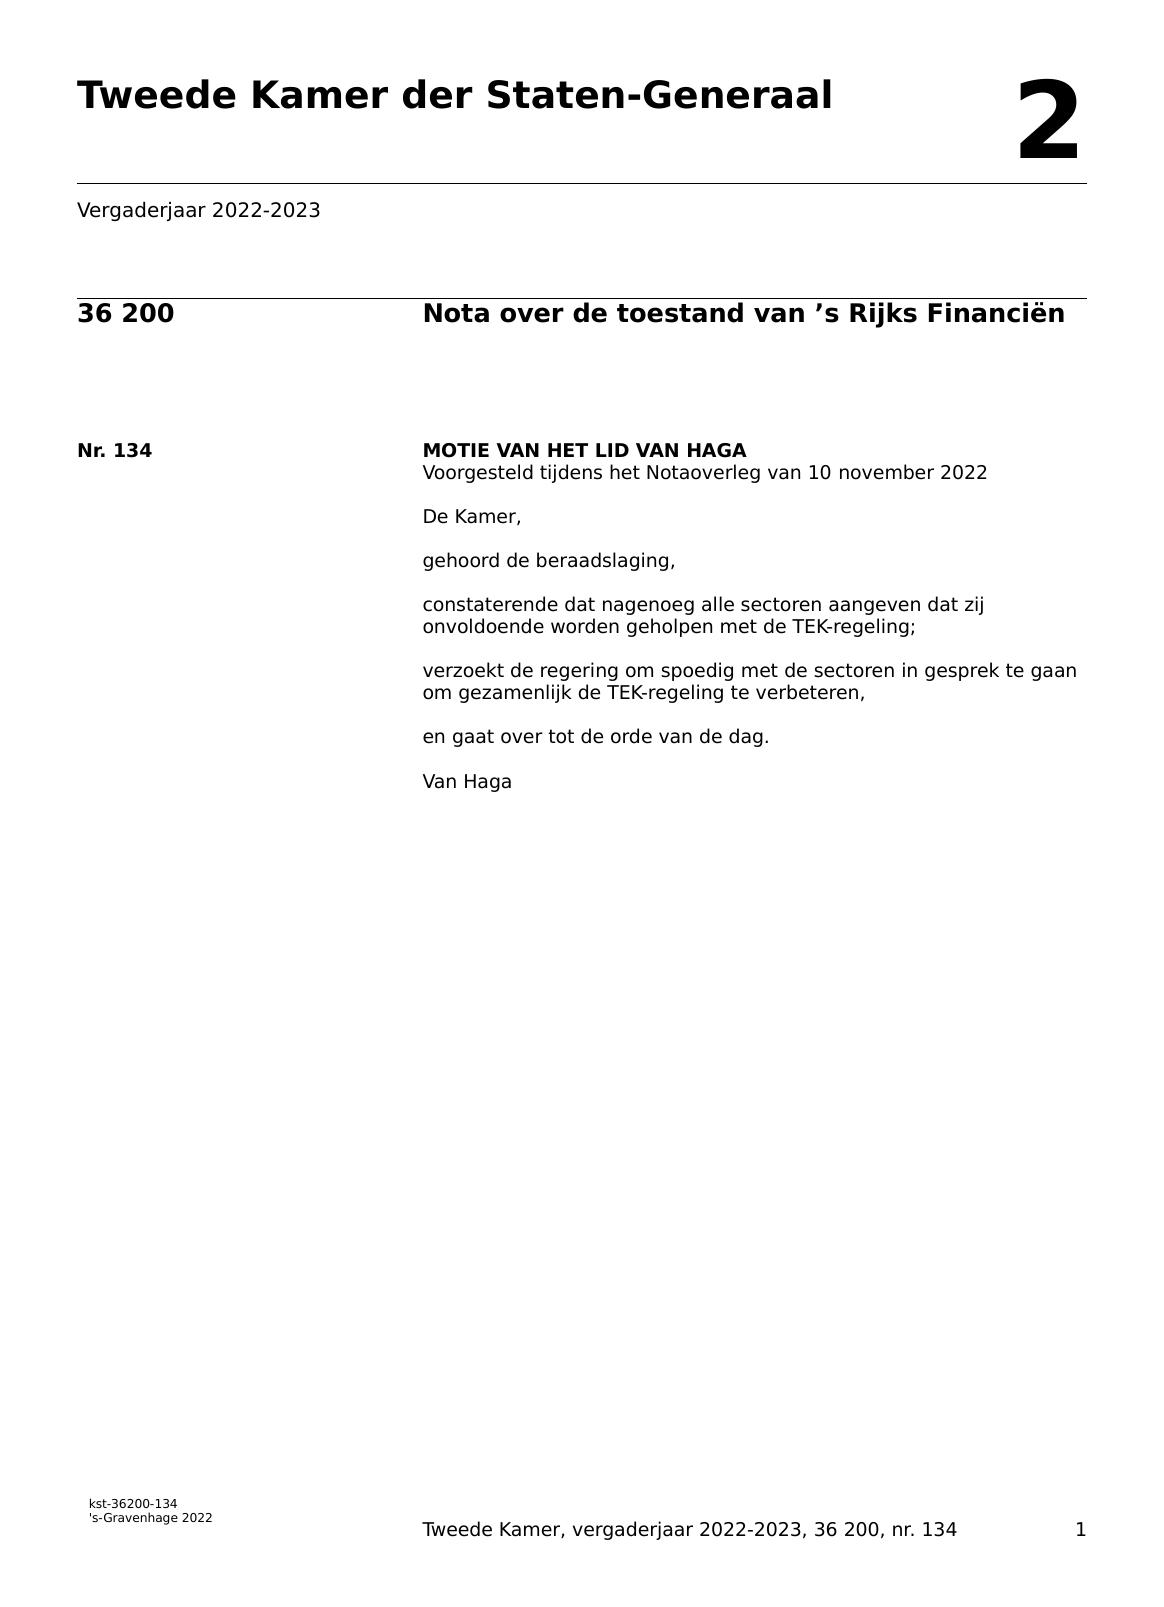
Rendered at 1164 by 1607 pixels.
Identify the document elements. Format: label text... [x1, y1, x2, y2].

text De Kamer, [422, 506, 1087, 528]
subtitle Nr. 134 MOTIE VAN HET LID VAN HAGA [77, 440, 1087, 462]
text gehoord de beraadslaging, [422, 550, 1087, 572]
subtitle 36 200 Nota over de toestand van ’s Rijks Financiën [77, 299, 1087, 329]
text Van Haga [422, 771, 1087, 793]
text constaterende dat nagenoeg alle sectoren aangeven dat zij onvoldoende worden geholpen met de TEK-regeling; [422, 594, 1087, 638]
table_cell Vergaderjaar 2022-2023 [77, 184, 1087, 298]
text kst-36200-134 [88, 1497, 323, 1511]
text en gaat over tot de orde van de dag. [422, 726, 1087, 748]
table_header Tweede Kamer der Staten-Generaal [77, 59, 886, 183]
text Voorgesteld tijdens het Notaoverleg van 10 november 2022 [422, 462, 1087, 484]
text 's-Gravenhage 2022 [88, 1511, 323, 1525]
text verzoekt de regering om spoedig met de sectoren in gesprek te gaan om gezamenlijk de TEK-regeling te verbeteren, [422, 660, 1087, 704]
table_header 2 [886, 59, 1087, 183]
